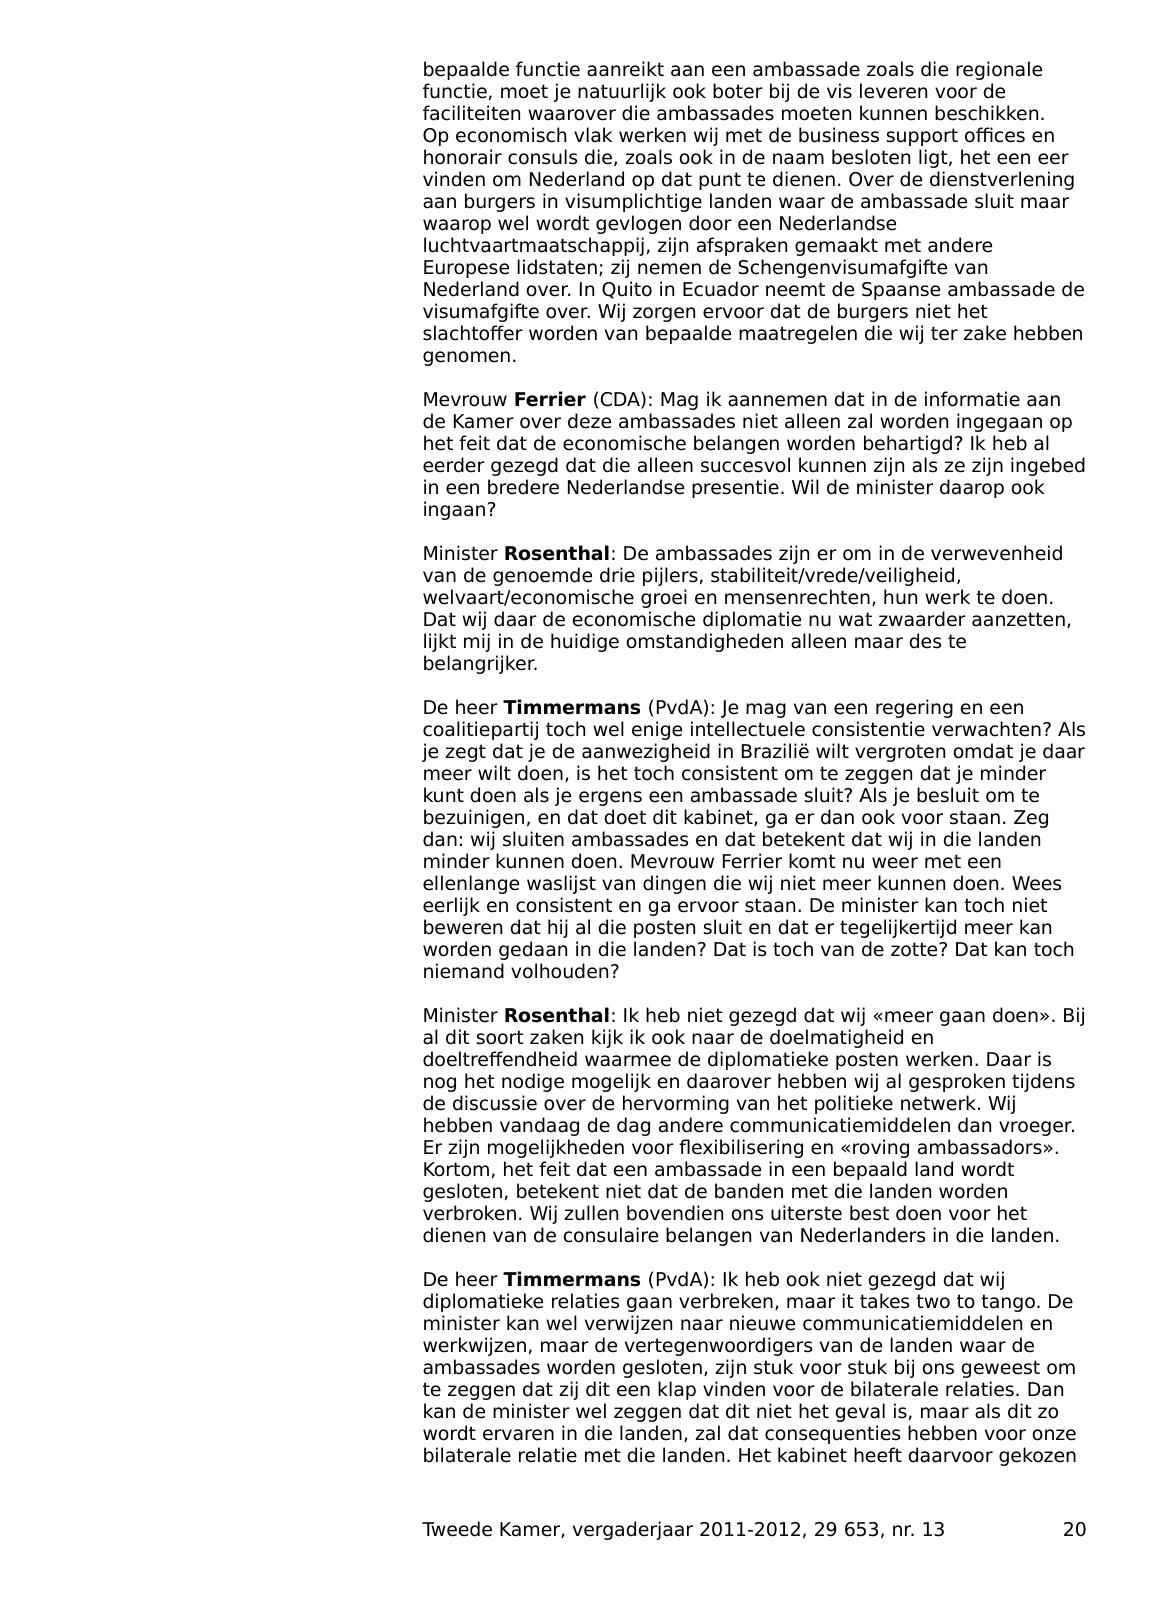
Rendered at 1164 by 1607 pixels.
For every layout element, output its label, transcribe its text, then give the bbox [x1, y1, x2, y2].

text Minister Rosenthal: De ambassades zijn er om in de verwevenheid van de genoemde drie pijlers, stabiliteit/vrede/veiligheid, welvaart/economische groei en mensenrechten, hun werk te doen. Dat wij daar de economische diplomatie nu wat zwaarder aanzetten, lijkt mij in de huidige omstandigheden alleen maar des te belangrijker. [422, 543, 1087, 675]
text bepaalde functie aanreikt aan een ambassade zoals die regionale functie, moet je natuurlijk ook boter bij de vis leveren voor de faciliteiten waarover die ambassades moeten kunnen beschikken. [422, 59, 1087, 125]
text De heer Timmermans (PvdA): Je mag van een regering en een coalitiepartij toch wel enige intellectuele consistentie verwachten? Als je zegt dat je de aanwezigheid in Brazilië wilt vergroten omdat je daar meer wilt doen, is het toch consistent om te zeggen dat je minder kunt doen als je ergens een ambassade sluit? Als je besluit om te bezuinigen, en dat doet dit kabinet, ga er dan ook voor staan. Zeg dan: wij sluiten ambassades en dat betekent dat wij in die landen minder kunnen doen. Mevrouw Ferrier komt nu weer met een ellenlange waslijst van dingen die wij niet meer kunnen doen. Wees eerlijk en consistent en ga ervoor staan. De minister kan toch niet beweren dat hij al die posten sluit en dat er tegelijkertijd meer kan worden gedaan in die landen? Dat is toch van de zotte? Dat kan toch niemand volhouden? [422, 697, 1087, 983]
text Mevrouw Ferrier (CDA): Mag ik aannemen dat in de informatie aan de Kamer over deze ambassades niet alleen zal worden ingegaan op het feit dat de economische belangen worden behartigd? Ik heb al eerder gezegd dat die alleen succesvol kunnen zijn als ze zijn ingebed in een bredere Nederlandse presentie. Wil de minister daarop ook ingaan? [422, 389, 1087, 521]
text De heer Timmermans (PvdA): Ik heb ook niet gezegd dat wij diplomatieke relaties gaan verbreken, maar it takes two to tango. De minister kan wel verwijzen naar nieuwe communicatiemiddelen en werkwijzen, maar de vertegenwoordigers van de landen waar de ambassades worden gesloten, zijn stuk voor stuk bij ons geweest om te zeggen dat zij dit een klap vinden voor de bilaterale relaties. Dan kan de minister wel zeggen dat dit niet het geval is, maar als dit zo wordt ervaren in die landen, zal dat consequenties hebben voor onze bilaterale relatie met die landen. Het kabinet heeft daarvoor gekozen [422, 1269, 1087, 1467]
text Op economisch vlak werken wij met de business support offices en honorair consuls die, zoals ook in de naam besloten ligt, het een eer vinden om Nederland op dat punt te dienen. Over de dienstverlening aan burgers in visumplichtige landen waar de ambassade sluit maar waarop wel wordt gevlogen door een Nederlandse luchtvaartmaatschappij, zijn afspraken gemaakt met andere Europese lidstaten; zij nemen de Schengenvisumafgifte van Nederland over. In Quito in Ecuador neemt de Spaanse ambassade de visumafgifte over. Wij zorgen ervoor dat de burgers niet het slachtoffer worden van bepaalde maatregelen die wij ter zake hebben genomen. [422, 125, 1087, 367]
text Minister Rosenthal: Ik heb niet gezegd dat wij «meer gaan doen». Bij al dit soort zaken kijk ik ook naar de doelmatigheid en doeltreffendheid waarmee de diplomatieke posten werken. Daar is nog het nodige mogelijk en daarover hebben wij al gesproken tijdens de discussie over de hervorming van het politieke netwerk. Wij hebben vandaag de dag andere communicatiemiddelen dan vroeger. Er zijn mogelijkheden voor flexibilisering en «roving ambassadors». Kortom, het feit dat een ambassade in een bepaald land wordt gesloten, betekent niet dat de banden met die landen worden verbroken. Wij zullen bovendien ons uiterste best doen voor het dienen van de consulaire belangen van Nederlanders in die landen. [422, 1005, 1087, 1247]
